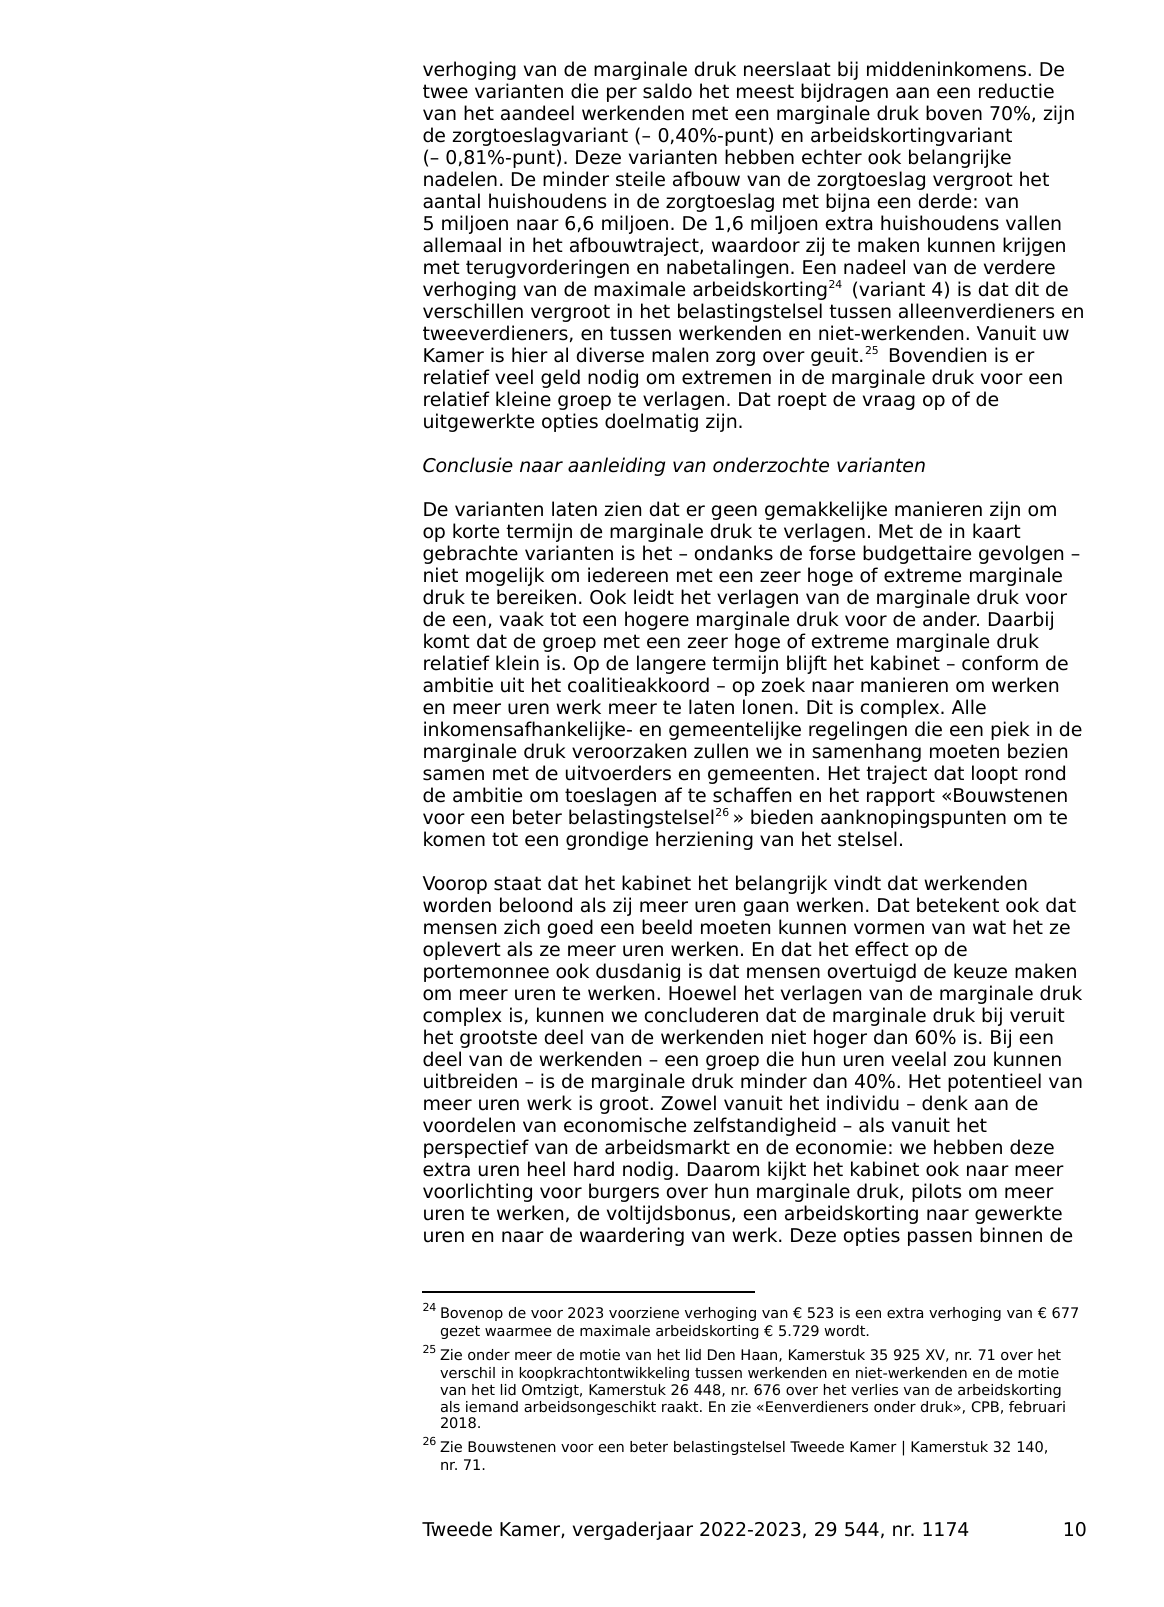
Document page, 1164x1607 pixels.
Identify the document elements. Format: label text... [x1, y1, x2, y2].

text Voorop staat dat het kabinet het belangrijk vindt dat werkenden worden beloond als zij meer uren gaan werken. Dat betekent ook dat mensen zich goed een beeld moeten kunnen vormen van wat het ze oplevert als ze meer uren werken. En dat het effect op de portemonnee ook dusdanig is dat mensen overtuigd de keuze maken om meer uren te werken. Hoewel het verlagen van de marginale druk complex is, kunnen we concluderen dat de marginale druk bij veruit het grootste deel van de werkenden niet hoger dan 60% is. Bij een deel van de werkenden – een groep die hun uren veelal zou kunnen uitbreiden – is de marginale druk minder dan 40%. Het potentieel van meer uren werk is groot. Zowel vanuit het individu – denk aan de voordelen van economische zelfstandigheid – als vanuit het perspectief van de arbeidsmarkt en de economie: we hebben deze extra uren heel hard nodig. Daarom kijkt het kabinet ook naar meer voorlichting voor burgers over hun marginale druk, pilots om meer uren te werken, de voltijdsbonus, een arbeidskorting naar gewerkte uren en naar de waardering van werk. Deze opties passen binnen de [422, 873, 1087, 1247]
text Bovenop de voor 2023 voorziene verhoging van € 523 is een extra verhoging van € 677 gezet waarmee de maximale arbeidskorting € 5.729 wordt. [422, 1301, 1087, 1340]
text verhoging van de marginale druk neerslaat bij middeninkomens. De twee varianten die per saldo het meest bijdragen aan een reductie van het aandeel werkenden met een marginale druk boven 70%, zijn de zorgtoeslagvariant (– 0,40%-punt) en arbeidskortingvariant (– 0,81%-punt). Deze varianten hebben echter ook belangrijke nadelen. De minder steile afbouw van de zorgtoeslag vergroot het aantal huishoudens in de zorgtoeslag met bijna een derde: van 5 miljoen naar 6,6 miljoen. De 1,6 miljoen extra huishoudens vallen allemaal in het afbouwtraject, waardoor zij te maken kunnen krijgen met terugvorderingen en nabetalingen. Een nadeel van de verdere verhoging van de maximale arbeidskorting (variant 4) is dat dit de verschillen vergroot in het belastingstelsel tussen alleenverdieners en tweeverdieners, en tussen werkenden en niet-werkenden. Vanuit uw Kamer is hier al diverse malen zorg over geuit. Bovendien is er relatief veel geld nodig om extremen in de marginale druk voor een relatief kleine groep te verlagen. Dat roept de vraag op of de uitgewerkte opties doelmatig zijn. [422, 59, 1087, 433]
text Zie Bouwstenen voor een beter belastingstelsel Tweede Kamer | Kamerstuk 32 140, nr. 71. [422, 1435, 1087, 1474]
text De varianten laten zien dat er geen gemakkelijke manieren zijn om op korte termijn de marginale druk te verlagen. Met de in kaart gebrachte varianten is het – ondanks de forse budgettaire gevolgen – niet mogelijk om iedereen met een zeer hoge of extreme marginale druk te bereiken. Ook leidt het verlagen van de marginale druk voor de een, vaak tot een hogere marginale druk voor de ander. Daarbij komt dat de groep met een zeer hoge of extreme marginale druk relatief klein is. Op de langere termijn blijft het kabinet – conform de ambitie uit het coalitieakkoord – op zoek naar manieren om werken en meer uren werk meer te laten lonen. Dit is complex. Alle inkomensafhankelijke- en gemeentelijke regelingen die een piek in de marginale druk veroorzaken zullen we in samenhang moeten bezien samen met de uitvoerders en gemeenten. Het traject dat loopt rond de ambitie om toeslagen af te schaffen en het rapport «Bouwstenen voor een beter belastingstelsel» bieden aanknopingspunten om te komen tot een grondige herziening van het stelsel. [422, 499, 1087, 851]
text Zie onder meer de motie van het lid Den Haan, Kamerstuk 35 925 XV, nr. 71 over het verschil in koopkrachtontwikkeling tussen werkenden en niet-werkenden en de motie van het lid Omtzigt, Kamerstuk 26 448, nr. 676 over het verlies van de arbeidskorting als iemand arbeidsongeschikt raakt. En zie «Eenverdieners onder druk», CPB, februari 2018. [422, 1343, 1087, 1432]
subtitle Conclusie naar aanleiding van onderzochte varianten [422, 455, 1087, 477]
